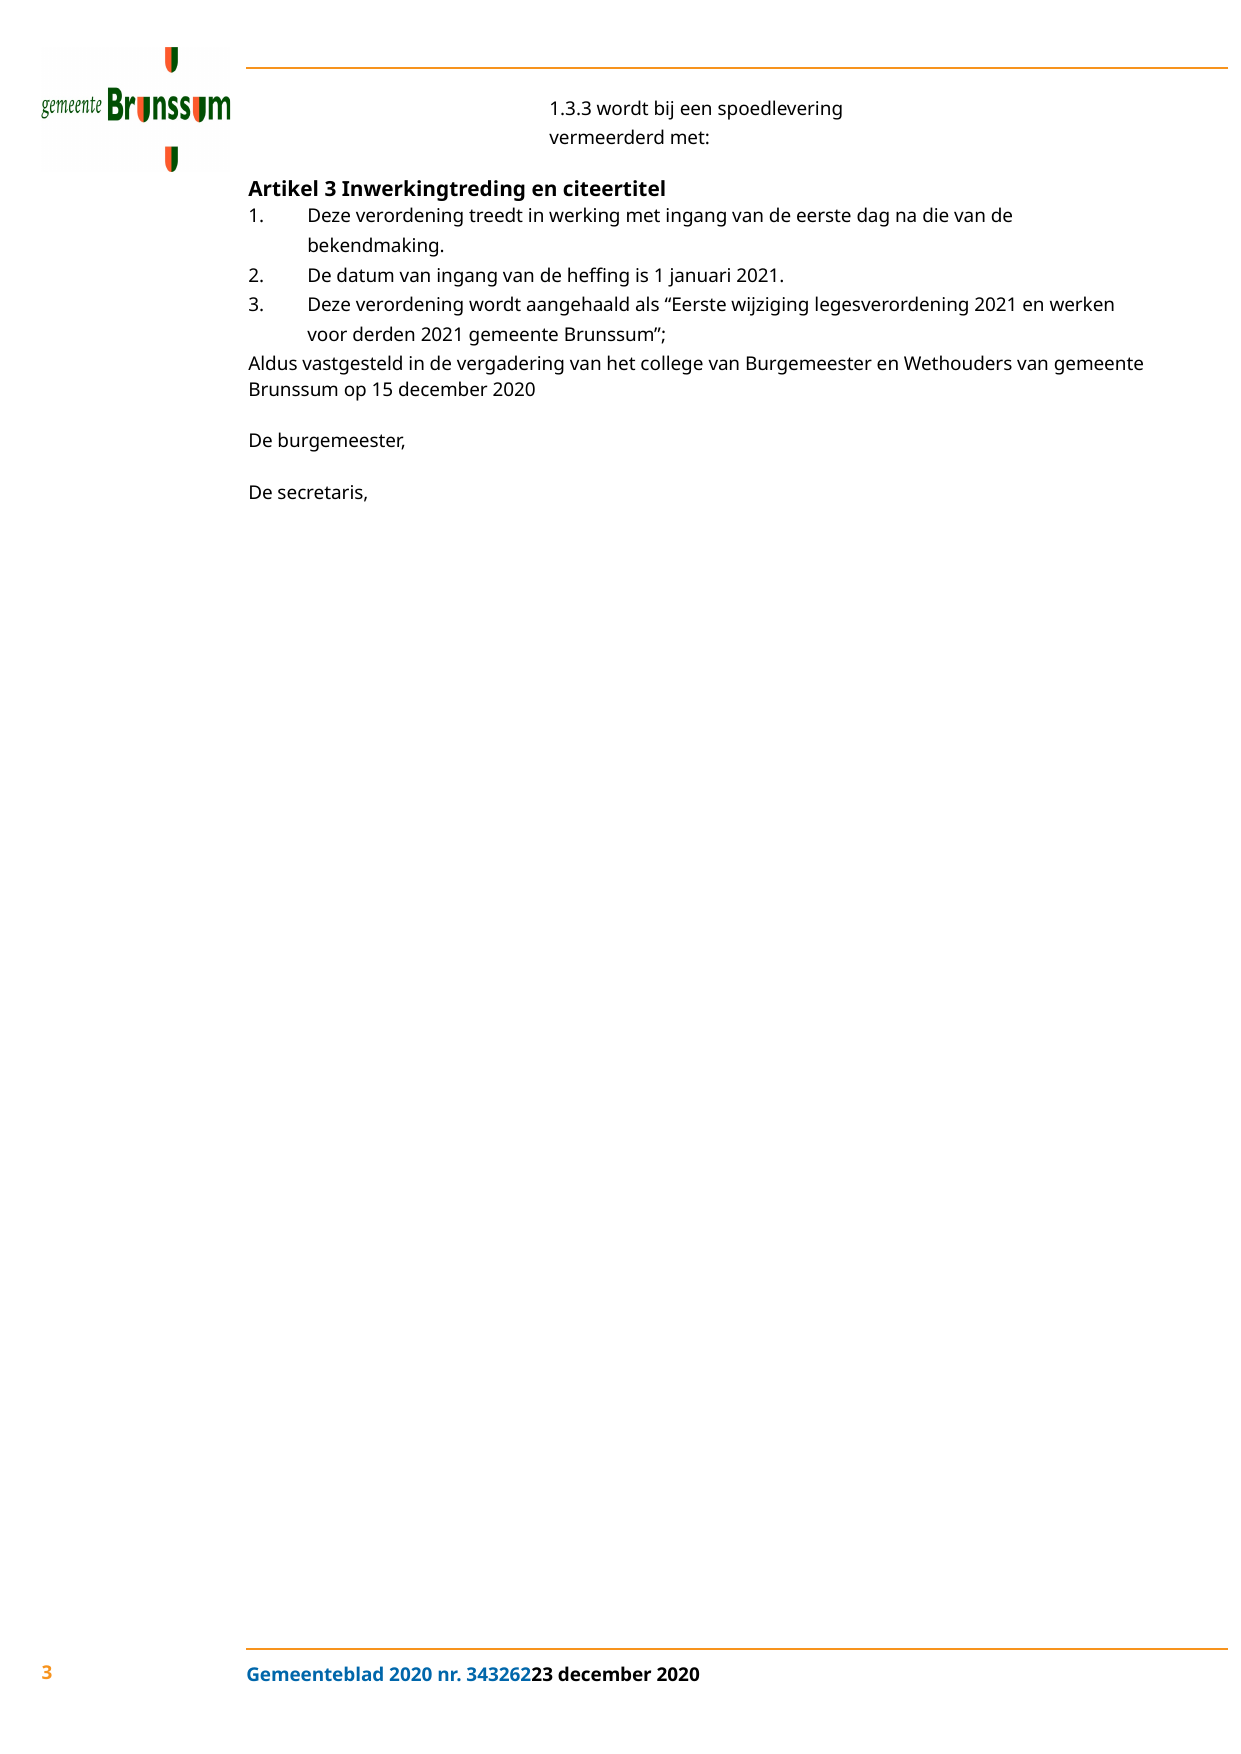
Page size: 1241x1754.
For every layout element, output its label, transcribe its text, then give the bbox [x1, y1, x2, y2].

list Deze verordening wordt aangehaald als “Eerste wijziging legesverordening 2021 en werken voor derden 2021 gemeente Brunssum”; [248, 291, 1152, 347]
text De secretaris, [248, 479, 1152, 505]
table_cell [850, 95, 1152, 150]
picture [41, 47, 231, 172]
table_cell 1.3.3 wordt bij een spoedlevering vermeerderd met: [549, 95, 850, 150]
list De datum van ingang van de heffing is 1 januari 2021. [248, 262, 1152, 287]
text De burgemeester, [248, 428, 1152, 453]
text Aldus vastgesteld in de vergadering van het college van Burgemeester en Wethouders van gemeente Brunssum op 15 december 2020 [248, 351, 1152, 402]
table_cell [248, 95, 549, 150]
list Deze verordening treedt in werking met ingang van de eerste dag na die van de bekendmaking. [248, 203, 1152, 258]
text Artikel 3 Inwerkingtreding en citeertitel [248, 174, 1152, 203]
